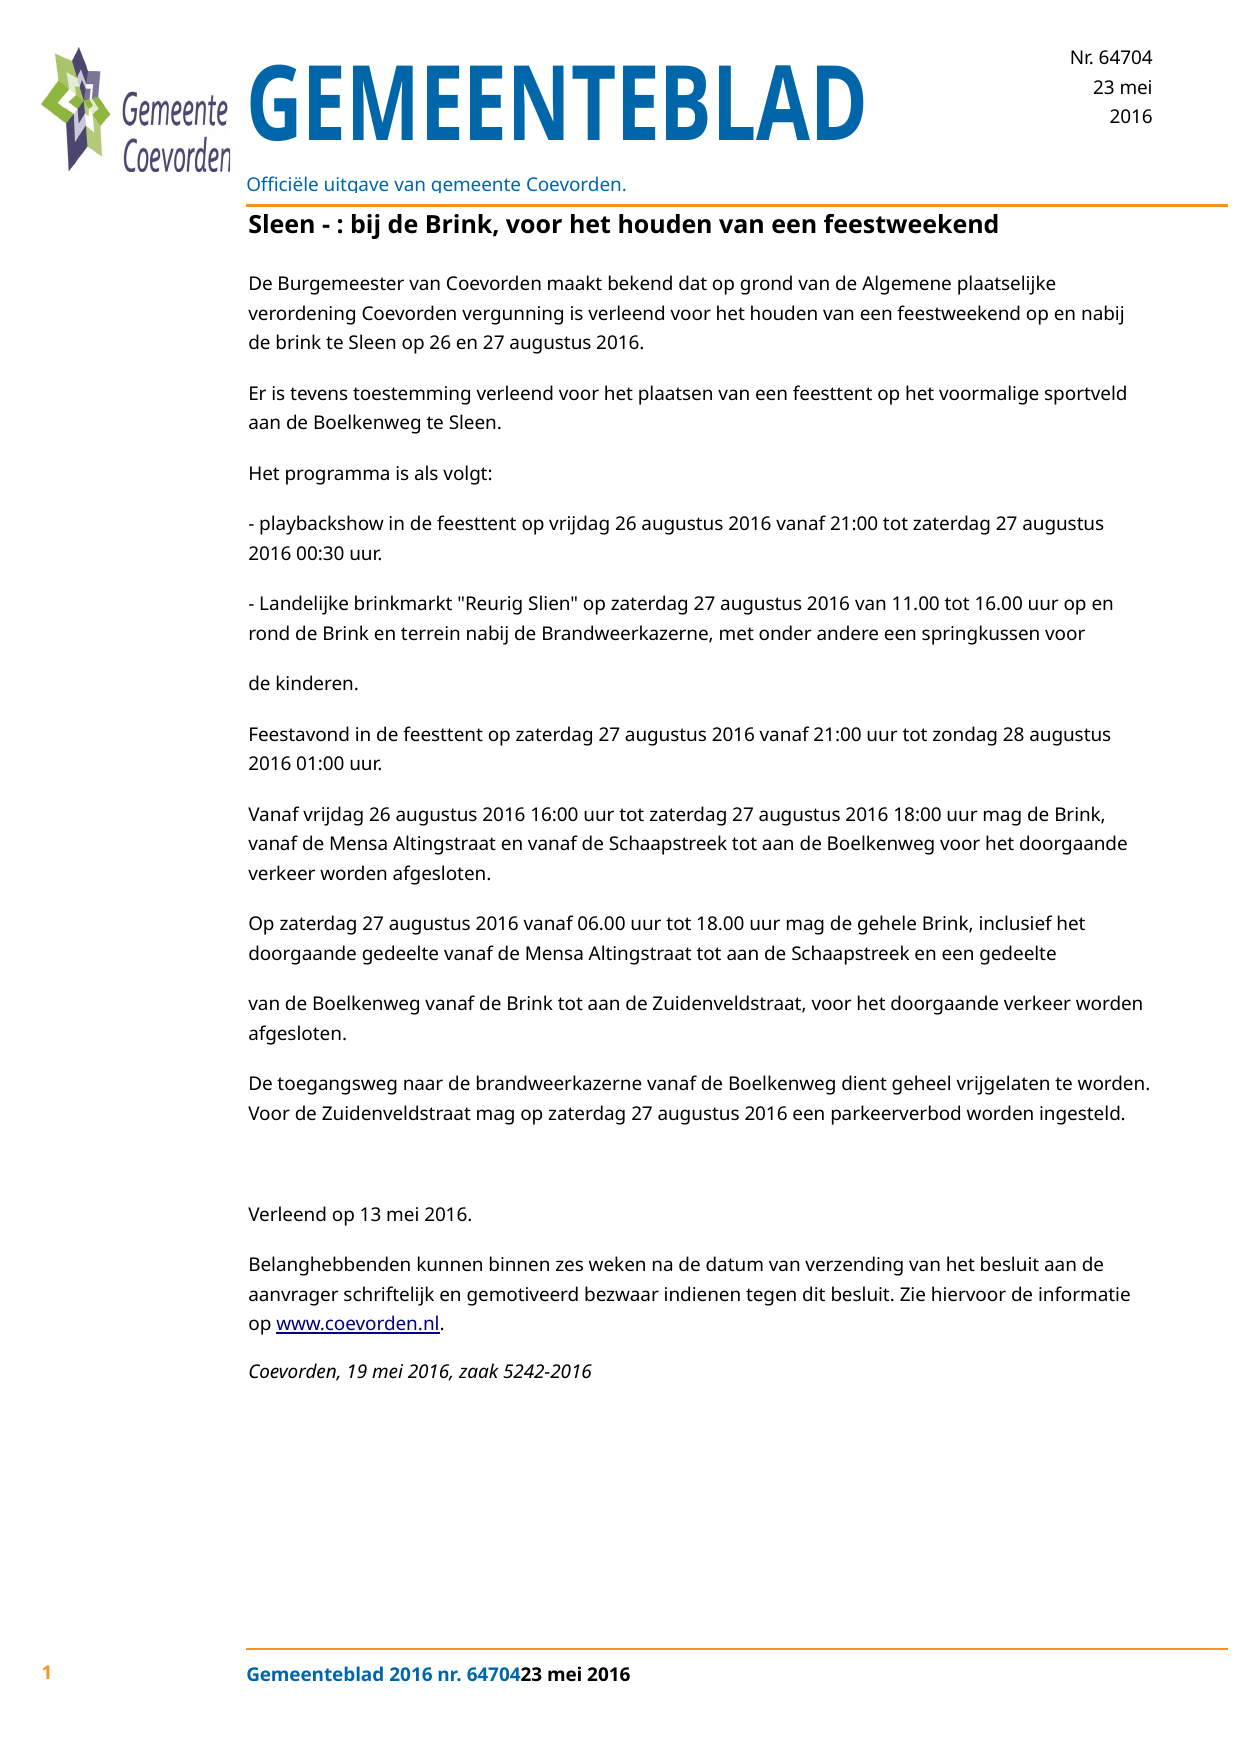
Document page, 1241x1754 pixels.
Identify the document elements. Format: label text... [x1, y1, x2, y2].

text Feestavond in de feesttent op zaterdag 27 augustus 2016 vanaf 21:00 uur tot zondag 28 augustus 2016 01:00 uur. [248, 721, 1152, 776]
text De toegangsweg naar de brandweerkazerne vanaf de Boelkenweg dient geheel vrijgelaten te worden. Voor de Zuidenveldstraat mag op zaterdag 27 augustus 2016 een parkeerverbod worden ingesteld. [248, 1070, 1152, 1126]
text Vanaf vrijdag 26 augustus 2016 16:00 uur tot zaterdag 27 augustus 2016 18:00 uur mag de Brink, vanaf de Mensa Altingstraat en vanaf de Schaapstreek tot aan de Boelkenweg voor het doorgaande verkeer worden afgesloten. [248, 801, 1152, 886]
text Belanghebbenden kunnen binnen zes weken na de datum van verzending van het besluit aan de aanvrager schriftelijk en gemotiveerd bezwaar indienen tegen dit besluit. Zie hiervoor de informatie op www.coevorden.nl. [248, 1251, 1152, 1336]
text van de Boelkenweg vanaf de Brink tot aan de Zuidenveldstraat, voor het doorgaande verkeer worden afgesloten. [248, 990, 1152, 1046]
text - Landelijke brinkmarkt "Reurig Slien" op zaterdag 27 augustus 2016 van 11.00 tot 16.00 uur op en rond de Brink en terrein nabij de Brandweerkazerne, met onder andere een springkussen voor [248, 590, 1152, 646]
picture [41, 47, 231, 172]
text De Burgemeester van Coevorden maakt bekend dat op grond van de Algemene plaatselijke verordening Coevorden vergunning is verleend voor het houden van een feestweekend op en nabij de brink te Sleen op 26 en 27 augustus 2016. [248, 270, 1152, 355]
text Sleen - : bij de Brink, voor het houden van een feestweekend [248, 207, 1152, 241]
text Op zaterdag 27 augustus 2016 vanaf 06.00 uur tot 18.00 uur mag de gehele Brink, inclusief het doorgaande gedeelte vanaf de Mensa Altingstraat tot aan de Schaapstreek en een gedeelte [248, 910, 1152, 966]
text Er is tevens toestemming verleend voor het plaatsen van een feesttent op het voormalige sportveld aan de Boelkenweg te Sleen. [248, 380, 1152, 435]
text Verleend op 13 mei 2016. [248, 1201, 1152, 1226]
text - playbackshow in de feesttent op vrijdag 26 augustus 2016 vanaf 21:00 tot zaterdag 27 augustus 2016 00:30 uur. [248, 510, 1152, 566]
text de kinderen. [248, 670, 1152, 696]
text Coevorden, 19 mei 2016, zaak 5242-2016 [248, 1358, 1152, 1384]
text Het programma is als volgt: [248, 460, 1152, 486]
